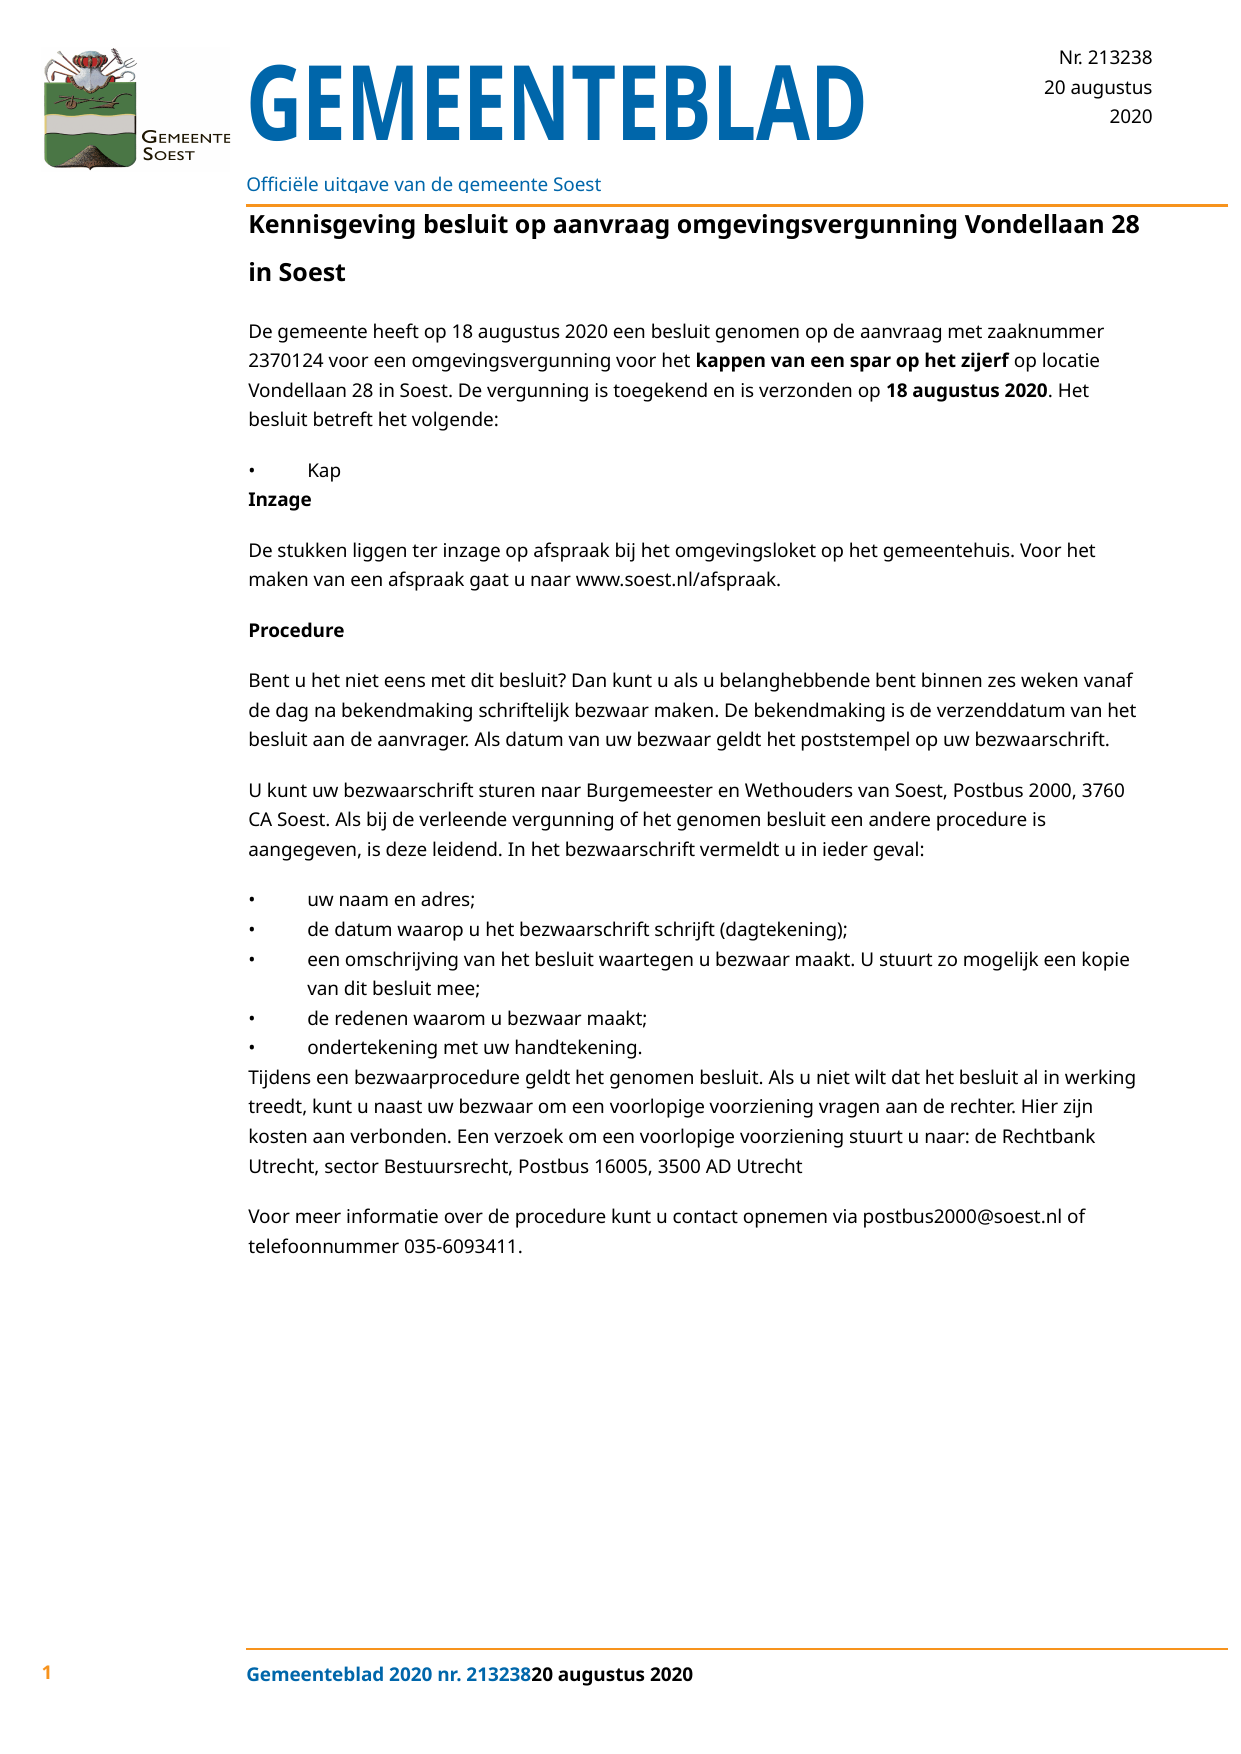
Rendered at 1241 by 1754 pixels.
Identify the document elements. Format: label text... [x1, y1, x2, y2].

text Bent u het niet eens met dit besluit? Dan kunt u als u belanghebbende bent binnen zes weken vanaf de dag na bekendmaking schriftelijk bezwaar maken. De bekendmaking is de verzenddatum van het besluit aan de aanvrager. Als datum van uw bezwaar geldt het poststempel op uw bezwaarschrift. [248, 667, 1152, 752]
text U kunt uw bezwaarschrift sturen naar Burgemeester en Wethouders van Soest, Postbus 2000, 3760 CA Soest. Als bij de verleende vergunning of het genomen besluit een andere procedure is aangegeven, is deze leidend. In het bezwaarschrift vermeldt u in ieder geval: [248, 777, 1152, 862]
text Kennisgeving besluit op aanvraag omgevingsvergunning Vondellaan 28 in Soest [248, 207, 1152, 288]
text Voor meer informatie over de procedure kunt u contact opnemen via postbus2000@soest.nl of telefoonnummer 035-6093411. [248, 1203, 1152, 1259]
list uw naam en adres; [248, 887, 1152, 912]
picture [41, 47, 231, 172]
text Procedure [248, 617, 1152, 643]
list de redenen waarom u bezwaar maakt; [248, 1005, 1152, 1031]
list een omschrijving van het besluit waartegen u bezwaar maakt. U stuurt zo mogelijk een kopie van dit besluit mee; [248, 946, 1152, 1001]
text De gemeente heeft op 18 augustus 2020 een besluit genomen op de aanvraag met zaaknummer 2370124 voor een omgevingsvergunning voor het kappen van een spar op het zijerf op locatie Vondellaan 28 in Soest. De vergunning is toegekend en is verzonden op 18 augustus 2020. Het besluit betreft het volgende: [248, 318, 1152, 432]
list ondertekening met uw handtekening. [248, 1034, 1152, 1060]
list de datum waarop u het bezwaarschrift schrijft (dagtekening); [248, 916, 1152, 942]
text Tijdens een bezwaarprocedure geldt het genomen besluit. Als u niet wilt dat het besluit al in werking treedt, kunt u naast uw bezwaar om een voorlopige voorziening vragen aan de rechter. Hier zijn kosten aan verbonden. Een verzoek om een voorlopige voorziening stuurt u naar: de Rechtbank Utrecht, sector Bestuursrecht, Postbus 16005, 3500 AD Utrecht [248, 1064, 1152, 1179]
list Kap [248, 457, 1152, 483]
text De stukken liggen ter inzage op afspraak bij het omgevingsloket op het gemeentehuis. Voor het maken van een afspraak gaat u naar www.soest.nl/afspraak. [248, 537, 1152, 592]
text Inzage [248, 487, 1152, 512]
